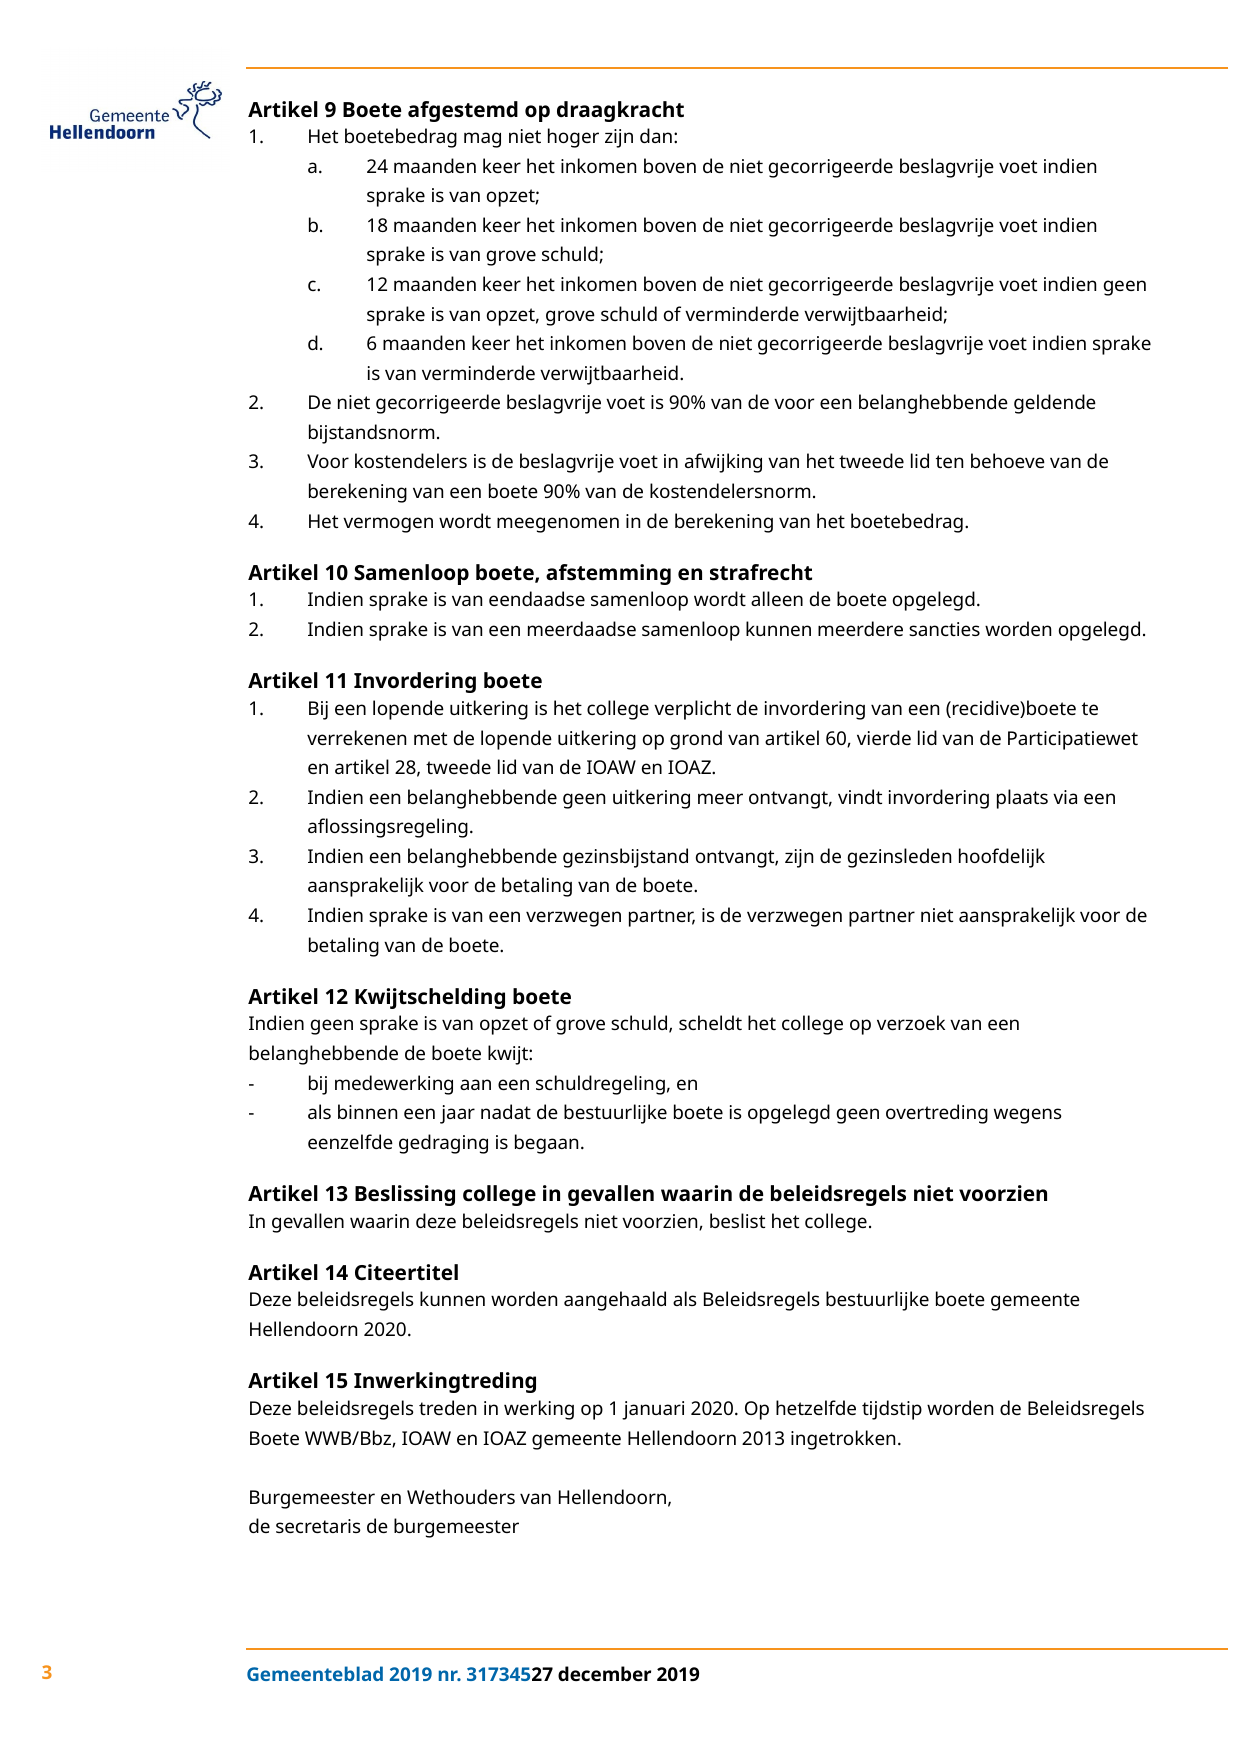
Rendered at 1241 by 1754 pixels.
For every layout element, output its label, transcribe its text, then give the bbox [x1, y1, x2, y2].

list als binnen een jaar nadat de bestuurlijke boete is opgelegd geen overtreding wegens eenzelfde gedraging is begaan. [248, 1099, 1152, 1155]
list Het vermogen wordt meegenomen in de berekening van het boetebedrag. [248, 508, 1152, 533]
list Bij een lopende uitkering is het college verplicht de invordering van een (recidive)boete te verrekenen met de lopende uitkering op grond van artikel 60, vierde lid van de Participatiewet en artikel 28, tweede lid van de IOAW en IOAZ. [248, 695, 1152, 780]
list De niet gecorrigeerde beslagvrije voet is 90% van de voor een belanghebbende geldende bijstandsnorm. [248, 389, 1152, 445]
list Voor kostendelers is de beslagvrije voet in afwijking van het tweede lid ten behoeve van de berekening van een boete 90% van de kostendelersnorm. [248, 449, 1152, 504]
text Deze beleidsregels kunnen worden aangehaald als Beleidsregels bestuurlijke boete gemeente Hellendoorn 2020. [248, 1287, 1152, 1342]
text Artikel 13 Beslissing college in gevallen waarin de beleidsregels niet voorzien [248, 1179, 1152, 1208]
text Burgemeester en Wethouders van Hellendoorn, [248, 1484, 1152, 1509]
text Artikel 12 Kwijtschelding boete [248, 982, 1152, 1011]
text Artikel 14 Citeertitel [248, 1258, 1152, 1287]
list bij medewerking aan een schuldregeling, en [248, 1070, 1152, 1096]
text Artikel 9 Boete afgestemd op draagkracht [248, 95, 1152, 123]
text In gevallen waarin deze beleidsregels niet voorzien, beslist het college. [248, 1208, 1152, 1233]
text Indien geen sprake is van opzet of grove schuld, scheldt het college op verzoek van een belanghebbende de boete kwijt: [248, 1011, 1152, 1066]
picture [41, 47, 231, 172]
list Indien sprake is van eendaadse samenloop wordt alleen de boete opgelegd. [248, 587, 1152, 612]
text Artikel 11 Invordering boete [248, 667, 1152, 695]
list 18 maanden keer het inkomen boven de niet gecorrigeerde beslagvrije voet indien sprake is van grove schuld; [307, 212, 1152, 267]
list Het boetebedrag mag niet hoger zijn dan: [248, 123, 1152, 149]
text de secretaris de burgemeester [248, 1513, 1152, 1539]
list 24 maanden keer het inkomen boven de niet gecorrigeerde beslagvrije voet indien sprake is van opzet; [307, 153, 1152, 208]
list Indien een belanghebbende gezinsbijstand ontvangt, zijn de gezinsleden hoofdelijk aansprakelijk voor de betaling van de boete. [248, 843, 1152, 898]
list Indien een belanghebbende geen uitkering meer ontvangt, vindt invordering plaats via een aflossingsregeling. [248, 784, 1152, 839]
text Deze beleidsregels treden in werking op 1 januari 2020. Op hetzelfde tijdstip worden de Beleidsregels Boete WWB/Bbz, IOAW en IOAZ gemeente Hellendoorn 2013 ingetrokken. [248, 1395, 1152, 1450]
text Artikel 15 Inwerkingtreding [248, 1367, 1152, 1395]
list Indien sprake is van een verzwegen partner, is de verzwegen partner niet aansprakelijk voor de betaling van de boete. [248, 902, 1152, 957]
list Indien sprake is van een meerdaadse samenloop kunnen meerdere sancties worden opgelegd. [248, 616, 1152, 642]
list 6 maanden keer het inkomen boven de niet gecorrigeerde beslagvrije voet indien sprake is van verminderde verwijtbaarheid. [307, 330, 1152, 386]
list 12 maanden keer het inkomen boven de niet gecorrigeerde beslagvrije voet indien geen sprake is van opzet, grove schuld of verminderde verwijtbaarheid; [307, 271, 1152, 326]
text Artikel 10 Samenloop boete, afstemming en strafrecht [248, 558, 1152, 587]
